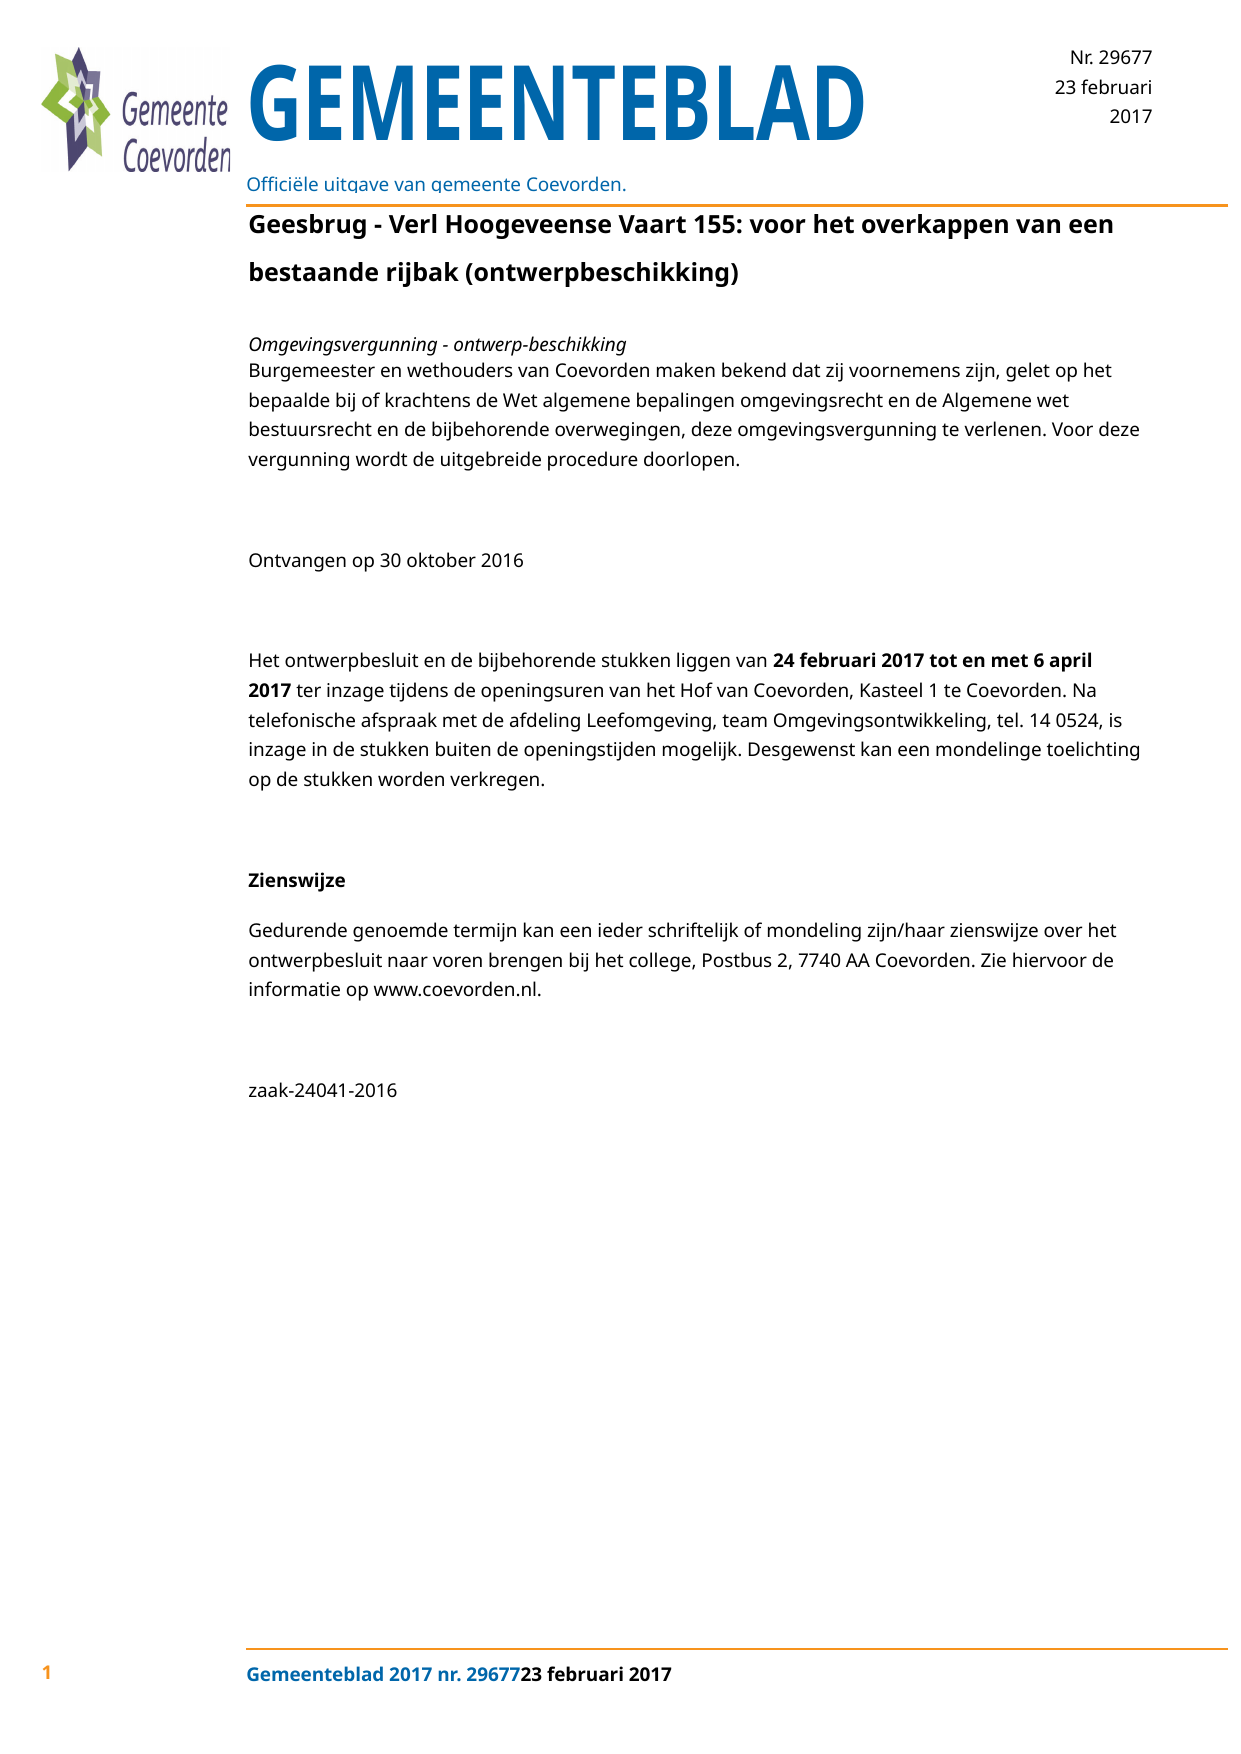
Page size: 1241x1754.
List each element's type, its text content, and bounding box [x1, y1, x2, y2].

text zaak-24041-2016 [248, 1077, 1152, 1103]
text Geesbrug - Verl Hoogeveense Vaart 155: voor het overkappen van een bestaande rijbak (ontwerpbeschikking) [248, 207, 1152, 288]
text Burgemeester en wethouders van Coevorden maken bekend dat zij voornemens zijn, gelet op het bepaalde bij of krachtens de Wet algemene bepalingen omgevingsrecht en de Algemene wet bestuursrecht en de bijbehorende overwegingen, deze omgevingsvergunning te verlenen. Voor deze vergunning wordt de uitgebreide procedure doorlopen. [248, 357, 1152, 472]
picture [41, 47, 231, 172]
text Ontvangen op 30 oktober 2016 [248, 547, 1152, 572]
text Het ontwerpbesluit en de bijbehorende stukken liggen van 24 februari 2017 tot en met 6 april 2017 ter inzage tijdens de openingsuren van het Hof van Coevorden, Kasteel 1 te Coevorden. Na telefonische afspraak met de afdeling Leefomgeving, team Omgevingsontwikkeling, tel. 14 0524, is inzage in de stukken buiten de openingstijden mogelijk. Desgewenst kan een mondelinge toelichting op de stukken worden verkregen. [248, 648, 1152, 792]
text Zienswijze [248, 867, 1152, 892]
text Gedurende genoemde termijn kan een ieder schriftelijk of mondeling zijn/haar zienswijze over het ontwerpbesluit naar voren brengen bij het college, Postbus 2, 7740 AA Coevorden. Zie hiervoor de informatie op www.coevorden.nl. [248, 917, 1152, 1002]
text Omgevingsvergunning - ontwerp-beschikking [248, 331, 1152, 357]
